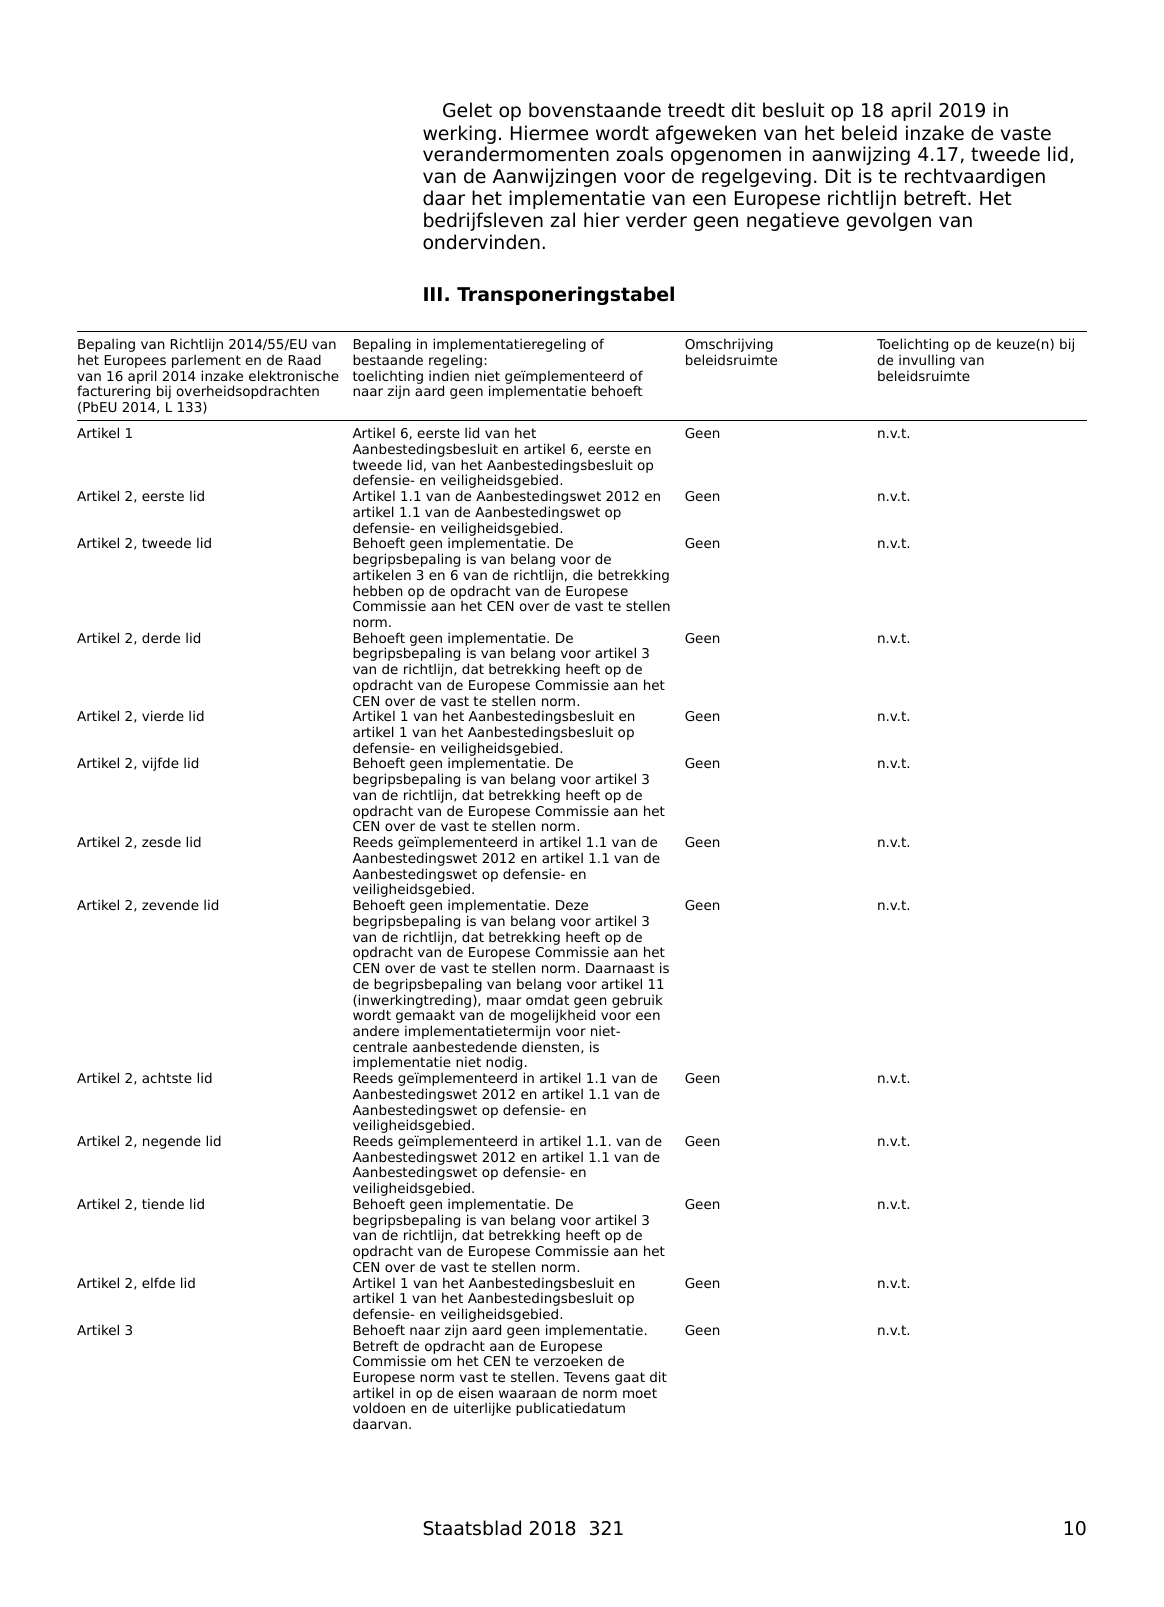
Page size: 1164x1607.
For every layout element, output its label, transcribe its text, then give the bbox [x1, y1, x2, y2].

table_cell Reeds geïmplementeerd in artikel 1.1 van de Aanbestedingswet 2012 en artikel 1.1 van de Aanbestedingswet op defensie- en veiligheidsgebied. [346, 1071, 679, 1134]
table_cell n.v.t. [871, 1071, 1087, 1134]
subtitle III. Transponeringstabel [422, 284, 1087, 306]
table_cell Geen [679, 489, 871, 536]
table_cell n.v.t. [871, 898, 1087, 1071]
table_cell Artikel 2, tweede lid [77, 536, 346, 631]
table_cell Behoeft geen implementatie. De begripsbepaling is van belang voor artikel 3 van de richtlijn, dat betrekking heeft op de opdracht van de Europese Commissie aan het CEN over de vast te stellen norm. [346, 1197, 679, 1275]
table_cell Geen [679, 1071, 871, 1134]
table_cell Artikel 2, tiende lid [77, 1197, 346, 1275]
table_cell Artikel 2, derde lid [77, 631, 346, 709]
table_cell Artikel 6, eerste lid van het Aanbestedingsbesluit en artikel 6, eerste en tweede lid, van het Aanbestedingsbesluit op defensie- en veiligheidsgebied. [346, 421, 679, 489]
table_cell Geen [679, 709, 871, 756]
table_cell Artikel 2, zesde lid [77, 835, 346, 898]
table_header Bepaling in implementatieregeling of bestaande regeling: toelichting indien niet geïmplementeerd of naar zijn aard geen implementatie behoeft [346, 332, 679, 420]
table_cell Geen [679, 898, 871, 1071]
table_cell Reeds geïmplementeerd in artikel 1.1. van de Aanbestedingswet 2012 en artikel 1.1 van de Aanbestedingswet op defensie- en veiligheidsgebied. [346, 1134, 679, 1197]
table_cell n.v.t. [871, 489, 1087, 536]
table_header Omschrijving beleidsruimte [679, 332, 871, 420]
table_cell Artikel 1 van het Aanbestedingsbesluit en artikel 1 van het Aanbestedingsbesluit op defensie- en veiligheidsgebied. [346, 1275, 679, 1323]
table_cell Artikel 1.1 van de Aanbestedingswet 2012 en artikel 1.1 van de Aanbestedingswet op defensie- en veiligheidsgebied. [346, 489, 679, 536]
table_cell n.v.t. [871, 1275, 1087, 1323]
table_cell n.v.t. [871, 835, 1087, 898]
table_cell Artikel 2, vierde lid [77, 709, 346, 756]
table_cell Reeds geïmplementeerd in artikel 1.1 van de Aanbestedingswet 2012 en artikel 1.1 van de Aanbestedingswet op defensie- en veiligheidsgebied. [346, 835, 679, 898]
table_cell Geen [679, 1275, 871, 1323]
table_cell Artikel 1 [77, 421, 346, 489]
table_cell Artikel 2, achtste lid [77, 1071, 346, 1134]
table_cell Geen [679, 1197, 871, 1275]
table_cell n.v.t. [871, 1134, 1087, 1197]
table_cell n.v.t. [871, 631, 1087, 709]
table_cell Artikel 2, eerste lid [77, 489, 346, 536]
table_header Toelichting op de keuze(n) bij de invulling van beleidsruimte [871, 332, 1087, 420]
table_cell n.v.t. [871, 709, 1087, 756]
table_cell n.v.t. [871, 536, 1087, 631]
table_cell Artikel 3 [77, 1323, 346, 1433]
text Gelet op bovenstaande treedt dit besluit op 18 april 2019 in werking. Hiermee wordt afgeweken van het beleid inzake de vaste verandermomenten zoals opgenomen in aanwijzing 4.17, tweede lid, van de Aanwijzingen voor de regelgeving. Dit is te rechtvaardigen daar het implementatie van een Europese richtlijn betreft. Het bedrijfsleven zal hier verder geen negatieve gevolgen van ondervinden. [422, 100, 1087, 254]
table_cell n.v.t. [871, 1323, 1087, 1433]
table_cell Behoeft geen implementatie. De begripsbepaling is van belang voor artikel 3 van de richtlijn, dat betrekking heeft op de opdracht van de Europese Commissie aan het CEN over de vast te stellen norm. [346, 631, 679, 709]
table_cell Geen [679, 536, 871, 631]
table_cell Artikel 2, negende lid [77, 1134, 346, 1197]
table_cell Geen [679, 835, 871, 898]
table_cell Artikel 2, zevende lid [77, 898, 346, 1071]
table_cell n.v.t. [871, 1197, 1087, 1275]
table_cell Geen [679, 421, 871, 489]
table_cell Behoeft geen implementatie. De begripsbepaling is van belang voor de artikelen 3 en 6 van de richtlijn, die betrekking hebben op de opdracht van de Europese Commissie aan het CEN over de vast te stellen norm. [346, 536, 679, 631]
table_cell Behoeft naar zijn aard geen implementatie. Betreft de opdracht aan de Europese Commissie om het CEN te verzoeken de Europese norm vast te stellen. Tevens gaat dit artikel in op de eisen waaraan de norm moet voldoen en de uiterlijke publicatiedatum daarvan. [346, 1323, 679, 1433]
table_cell Geen [679, 1323, 871, 1433]
table_cell n.v.t. [871, 421, 1087, 489]
table_cell n.v.t. [871, 756, 1087, 835]
table_cell Artikel 2, vijfde lid [77, 756, 346, 835]
table_cell Artikel 1 van het Aanbestedingsbesluit en artikel 1 van het Aanbestedingsbesluit op defensie- en veiligheidsgebied. [346, 709, 679, 756]
table_cell Behoeft geen implementatie. De begripsbepaling is van belang voor artikel 3 van de richtlijn, dat betrekking heeft op de opdracht van de Europese Commissie aan het CEN over de vast te stellen norm. [346, 756, 679, 835]
table_cell Geen [679, 756, 871, 835]
table_header Bepaling van Richtlijn 2014/55/EU van het Europees parlement en de Raad van 16 april 2014 inzake elektronische facturering bij overheidsopdrachten (PbEU 2014, L 133) [77, 332, 346, 420]
table_cell Behoeft geen implementatie. Deze begripsbepaling is van belang voor artikel 3 van de richtlijn, dat betrekking heeft op de opdracht van de Europese Commissie aan het CEN over de vast te stellen norm. Daarnaast is de begripsbepaling van belang voor artikel 11 (inwerkingtreding), maar omdat geen gebruik wordt gemaakt van de mogelijkheid voor een andere implementatietermijn voor niet-centrale aanbestedende diensten, is implementatie niet nodig. [346, 898, 679, 1071]
table_cell Artikel 2, elfde lid [77, 1275, 346, 1323]
table_cell Geen [679, 631, 871, 709]
table_cell Geen [679, 1134, 871, 1197]
